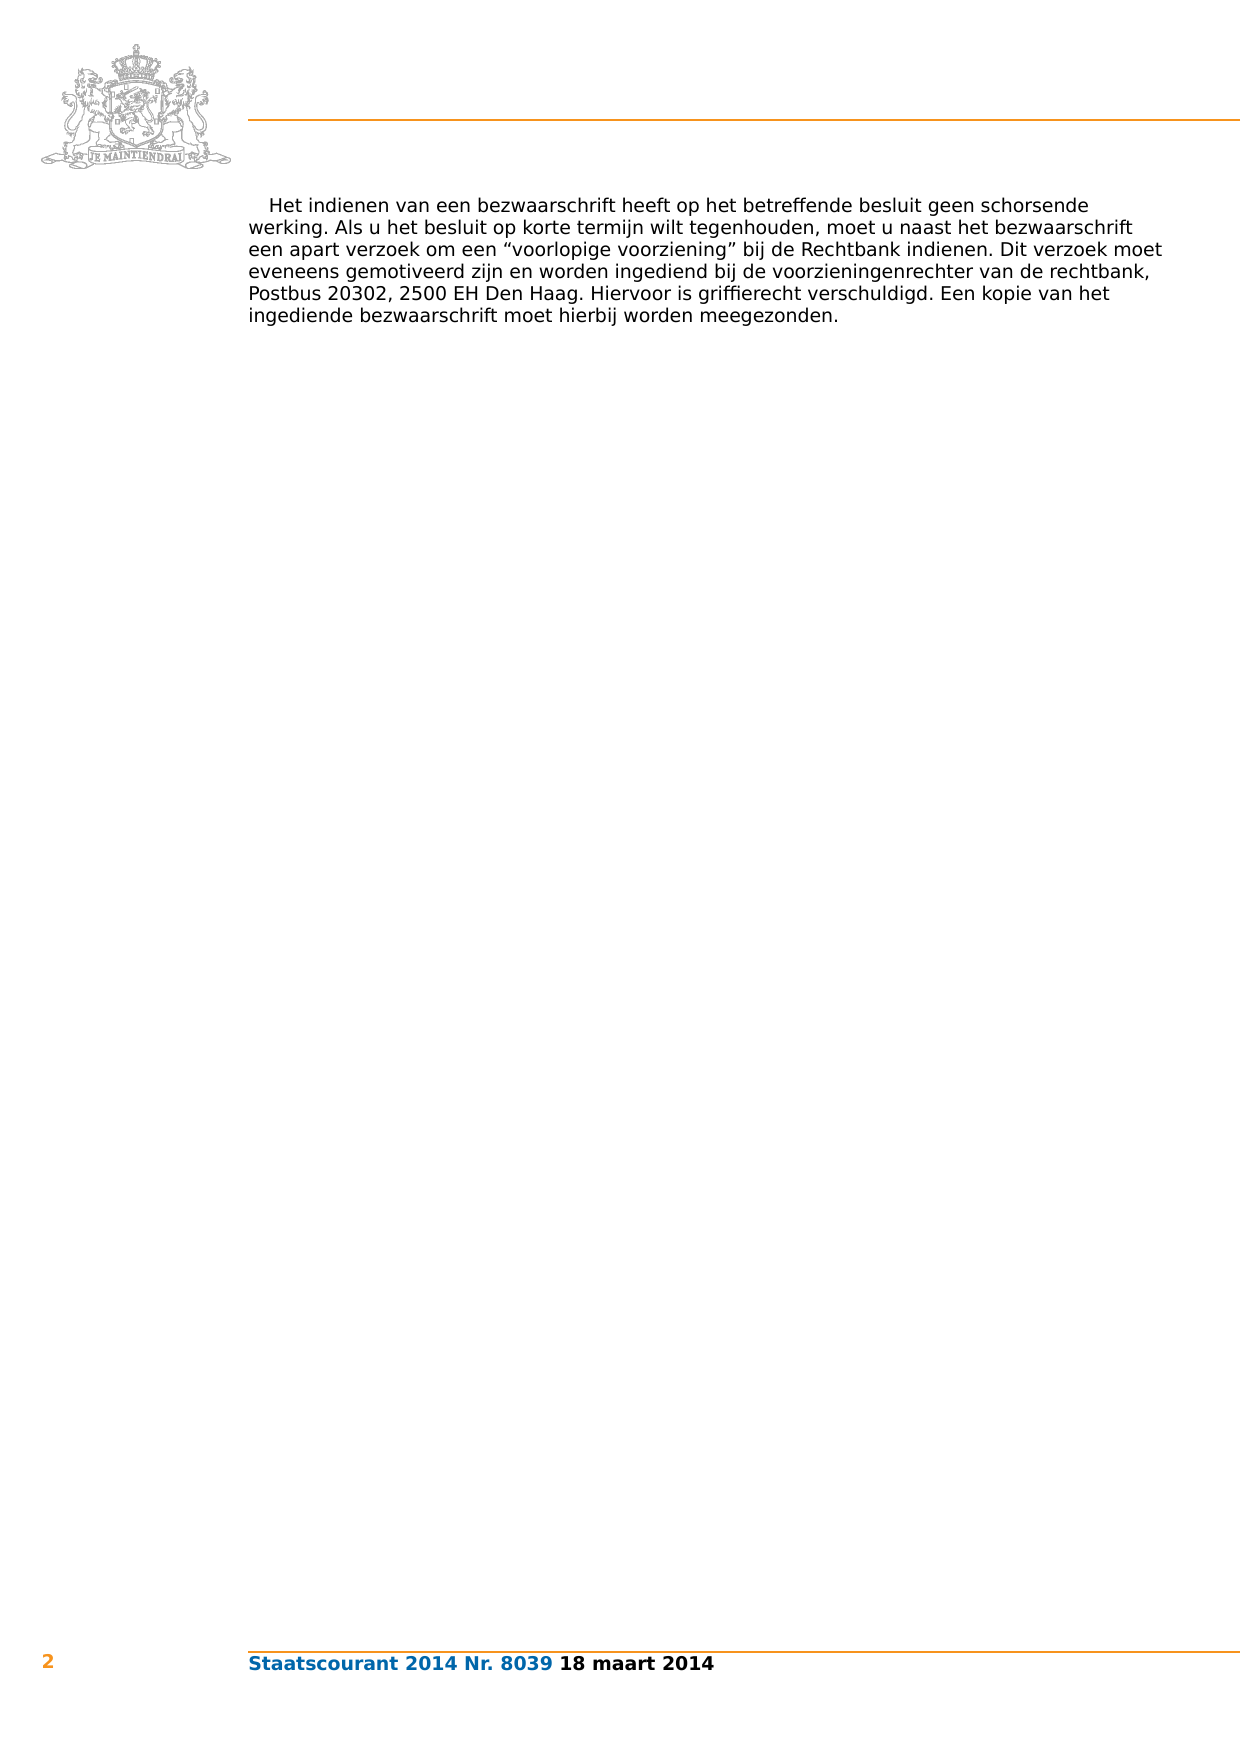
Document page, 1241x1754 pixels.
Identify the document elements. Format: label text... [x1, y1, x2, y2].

text Het indienen van een bezwaarschrift heeft op het betreffende besluit geen schorsende werking. Als u het besluit op korte termijn wilt tegenhouden, moet u naast het bezwaarschrift een apart verzoek om een “voorlopige voorziening” bij de Rechtbank indienen. Dit verzoek moet eveneens gemotiveerd zijn en worden ingediend bij de voorzieningenrechter van de rechtbank, Postbus 20302, 2500 EH Den Haag. Hiervoor is griffierecht verschuldigd. Een kopie van het ingediende bezwaarschrift moet hierbij worden meegezonden. [248, 195, 1163, 327]
picture [41, 44, 231, 169]
